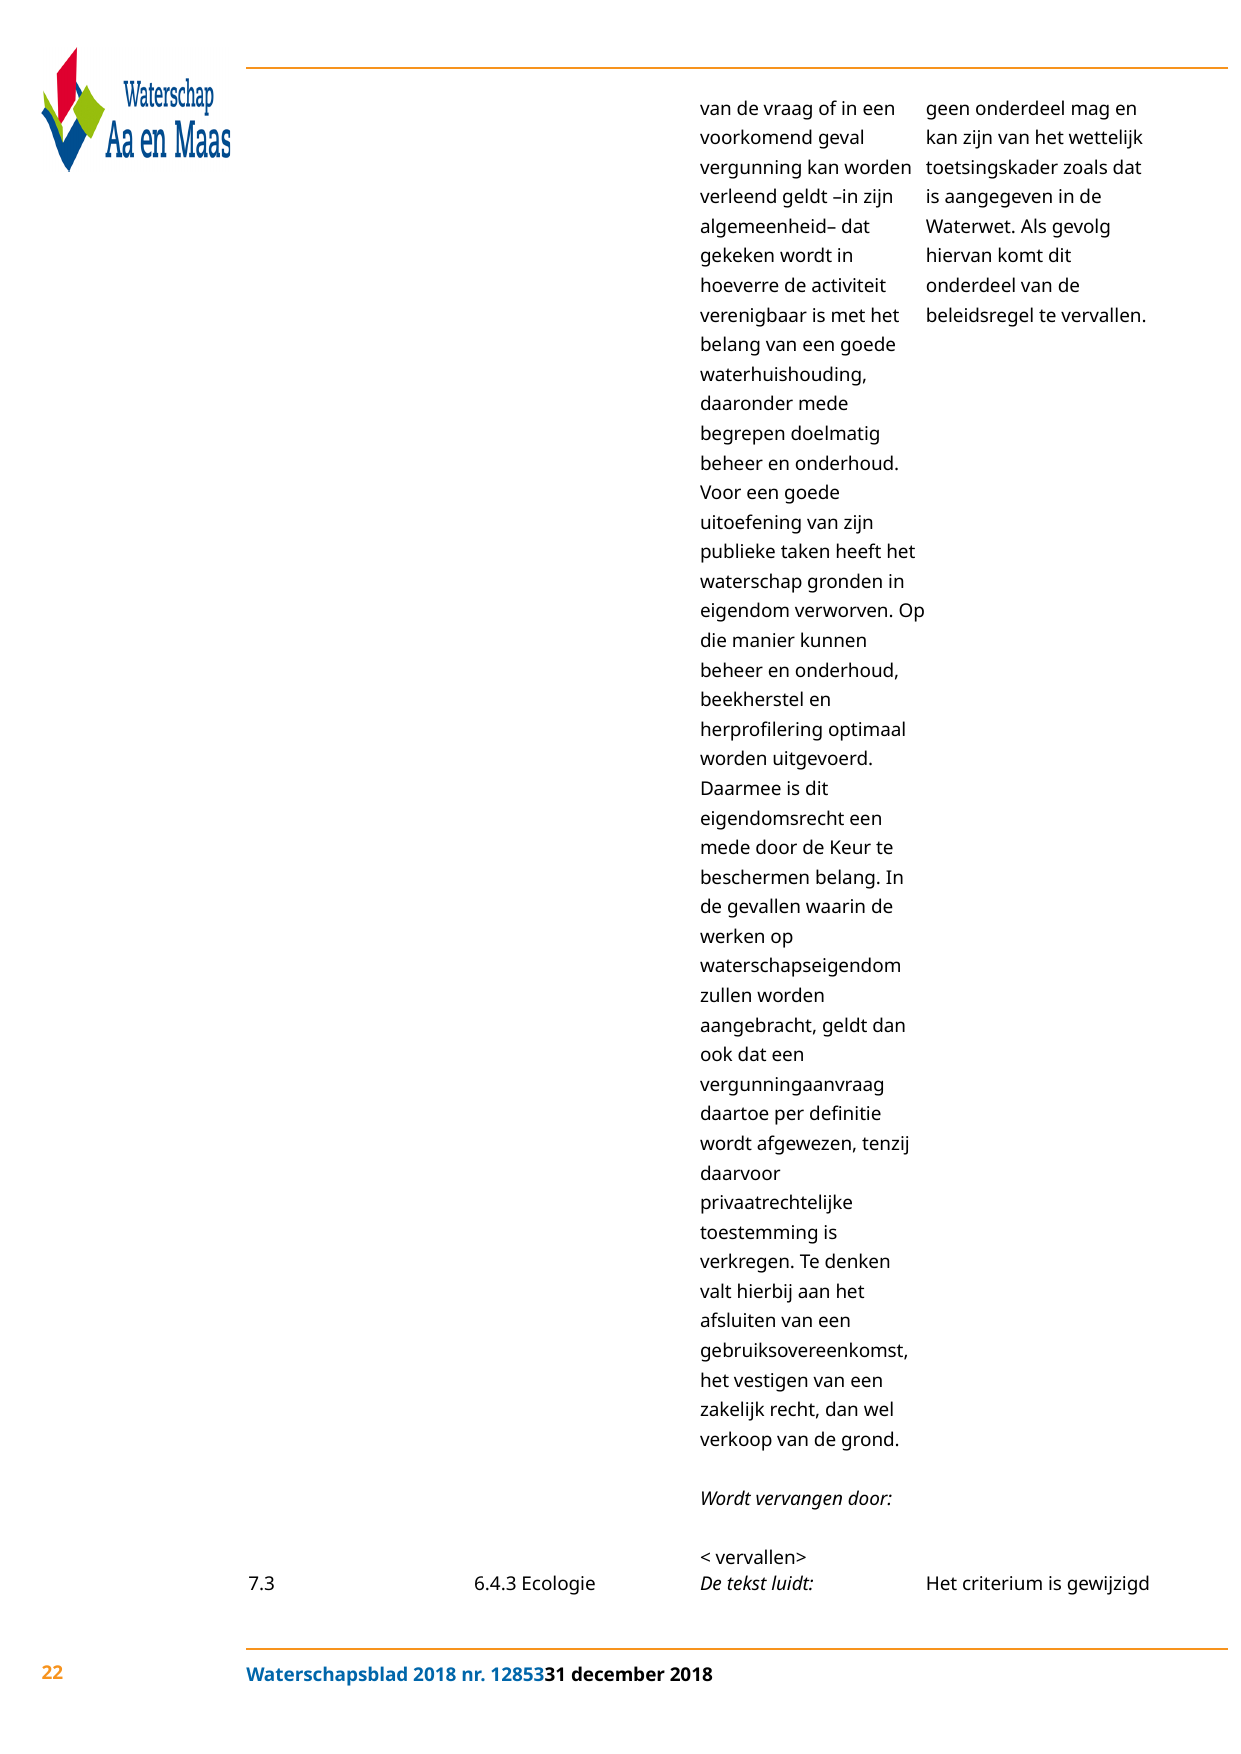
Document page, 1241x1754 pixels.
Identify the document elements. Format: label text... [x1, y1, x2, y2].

table_cell Het criterium is gewijzigd [926, 1570, 1152, 1596]
table_cell 6.4.3 Ecologie [474, 1570, 700, 1596]
table_cell 7.3 [248, 1570, 474, 1596]
table_cell De tekst luidt: [700, 1570, 926, 1596]
table_cell [474, 95, 700, 1570]
picture [41, 47, 231, 172]
table_cell van de vraag of in een voorkomend geval vergunning kan worden verleend geldt –in zijn algemeenheid– dat gekeken wordt in hoeverre de activiteit verenigbaar is met het belang van een goede waterhuishouding, daaronder mede begrepen doelmatig beheer en onderhoud. Voor een goede uitoefening van zijn publieke taken heeft het waterschap gronden in eigendom verworven. Op die manier kunnen beheer en onderhoud, beekherstel en herprofilering optimaal worden uitgevoerd. Daarmee is dit eigendomsrecht een mede door de Keur te beschermen belang. In de gevallen waarin de werken op waterschapseigendom zullen worden aangebracht, geldt dan ook dat een vergunningaanvraag daartoe per definitie wordt afgewezen, tenzij daarvoor privaatrechtelijke toestemming is verkregen. Te denken valt hierbij aan het afsluiten van een gebruiksovereenkomst, het vestigen van een zakelijk recht, dan wel verkoop van de grond. Wordt vervangen door: < vervallen> [700, 95, 926, 1570]
table_cell geen onderdeel mag en kan zijn van het wettelijk toetsingskader zoals dat is aangegeven in de Waterwet. Als gevolg hiervan komt dit onderdeel van de beleidsregel te vervallen. [926, 95, 1152, 1570]
table_cell [248, 95, 474, 1570]
